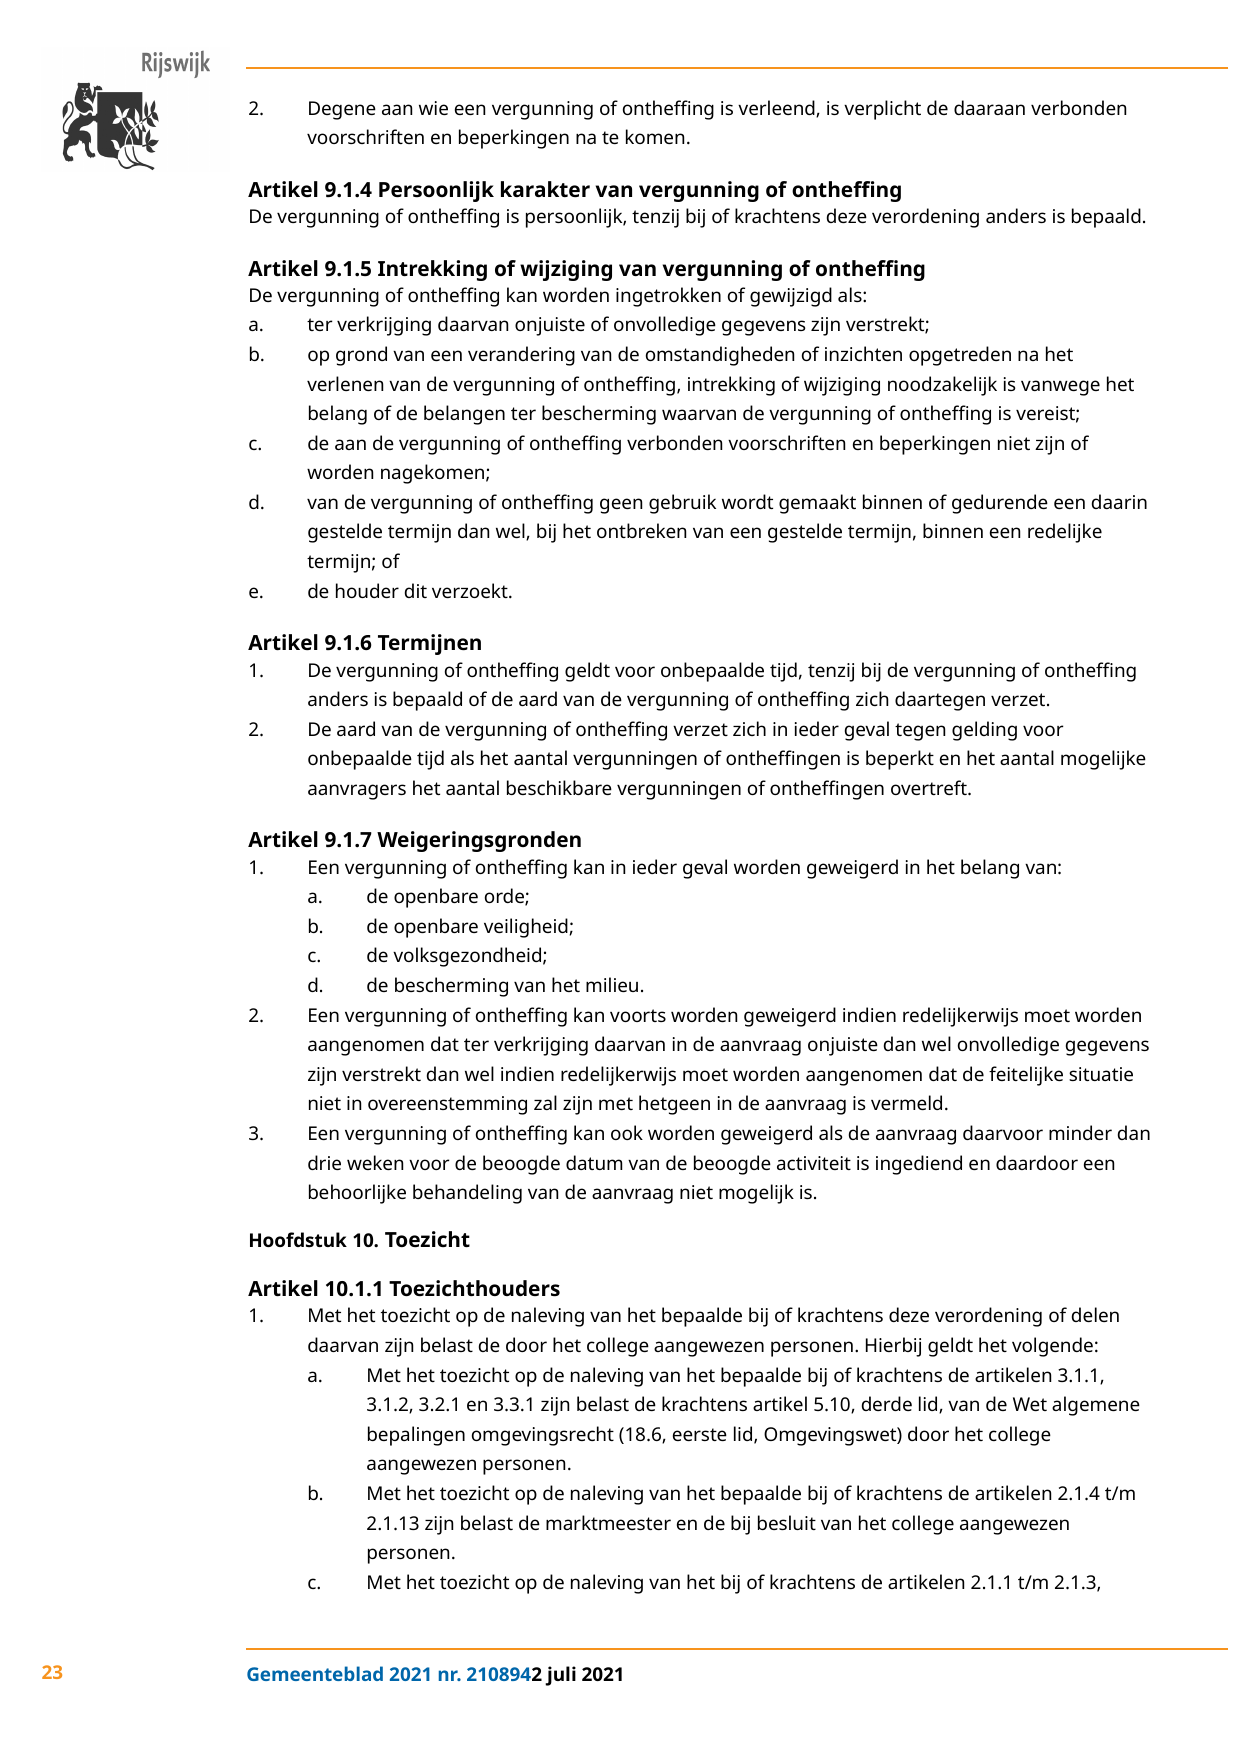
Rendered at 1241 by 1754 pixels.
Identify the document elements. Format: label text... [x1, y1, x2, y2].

text De vergunning of ontheffing kan worden ingetrokken of gewijzigd als: [248, 282, 1152, 308]
text De vergunning of ontheffing is persoonlijk, tenzij bij of krachtens deze verordening anders is bepaald. [248, 203, 1152, 229]
list Met het toezicht op de naleving van het bepaalde bij of krachtens de artikelen 2.1.4 t/m 2.1.13 zijn belast de marktmeester en de bij besluit van het college aangewezen personen. [307, 1480, 1152, 1565]
list Een vergunning of ontheffing kan ook worden geweigerd als de aanvraag daarvoor minder dan drie weken voor de beoogde datum van de beoogde activiteit is ingediend en daardoor een behoorlijke behandeling van de aanvraag niet mogelijk is. [248, 1120, 1152, 1205]
list de openbare veiligheid; [307, 913, 1152, 939]
text Artikel 9.1.5 Intrekking of wijziging van vergunning of ontheffing [248, 254, 1152, 282]
picture [41, 47, 231, 172]
list Een vergunning of ontheffing kan voorts worden geweigerd indien redelijkerwijs moet worden aangenomen dat ter verkrijging daarvan in de aanvraag onjuiste dan wel onvolledige gegevens zijn verstrekt dan wel indien redelijkerwijs moet worden aangenomen dat de feitelijke situatie niet in overeenstemming zal zijn met hetgeen in de aanvraag is vermeld. [248, 1002, 1152, 1116]
list de openbare orde; [307, 883, 1152, 909]
list Met het toezicht op de naleving van het bepaalde bij of krachtens de artikelen 3.1.1, 3.1.2, 3.2.1 en 3.3.1 zijn belast de krachtens artikel 5.10, derde lid, van de Wet algemene bepalingen omgevingsrecht (18.6, eerste lid, Omgevingswet) door het college aangewezen personen. [307, 1362, 1152, 1476]
list de houder dit verzoekt. [248, 578, 1152, 604]
list ter verkrijging daarvan onjuiste of onvolledige gegevens zijn verstrekt; [248, 312, 1152, 337]
list van de vergunning of ontheffing geen gebruik wordt gemaakt binnen of gedurende een daarin gestelde termijn dan wel, bij het ontbreken van een gestelde termijn, binnen een redelijke termijn; of [248, 489, 1152, 574]
list de volksgezondheid; [307, 943, 1152, 968]
list Een vergunning of ontheffing kan in ieder geval worden geweigerd in het belang van: [248, 854, 1152, 880]
text Artikel 9.1.6 Termijnen [248, 628, 1152, 657]
list de aan de vergunning of ontheffing verbonden voorschriften en beperkingen niet zijn of worden nagekomen; [248, 430, 1152, 485]
list De vergunning of ontheffing geldt voor onbepaalde tijd, tenzij bij de vergunning of ontheffing anders is bepaald of de aard van de vergunning of ontheffing zich daartegen verzet. [248, 657, 1152, 712]
list Degene aan wie een vergunning of ontheffing is verleend, is verplicht de daaraan verbonden voorschriften en beperkingen na te komen. [248, 95, 1152, 150]
list op grond van een verandering van de omstandigheden of inzichten opgetreden na het verlenen van de vergunning of ontheffing, intrekking of wijziging noodzakelijk is vanwege het belang of de belangen ter bescherming waarvan de vergunning of ontheffing is vereist; [248, 341, 1152, 426]
list De aard van de vergunning of ontheffing verzet zich in ieder geval tegen gelding voor onbepaalde tijd als het aantal vergunningen of ontheffingen is beperkt en het aantal mogelijke aanvragers het aantal beschikbare vergunningen of ontheffingen overtreft. [248, 716, 1152, 801]
text Hoofdstuk 10. Toezicht [248, 1225, 1152, 1253]
text Artikel 9.1.4 Persoonlijk karakter van vergunning of ontheffing [248, 175, 1152, 203]
list Met het toezicht op de naleving van het bij of krachtens de artikelen 2.1.1 t/m 2.1.3, [307, 1569, 1152, 1595]
text Artikel 10.1.1 Toezichthouders [248, 1274, 1152, 1303]
list Met het toezicht op de naleving van het bepaalde bij of krachtens deze verordening of delen daarvan zijn belast de door het college aangewezen personen. Hierbij geldt het volgende: [248, 1303, 1152, 1358]
list de bescherming van het milieu. [307, 972, 1152, 998]
text Artikel 9.1.7 Weigeringsgronden [248, 826, 1152, 854]
